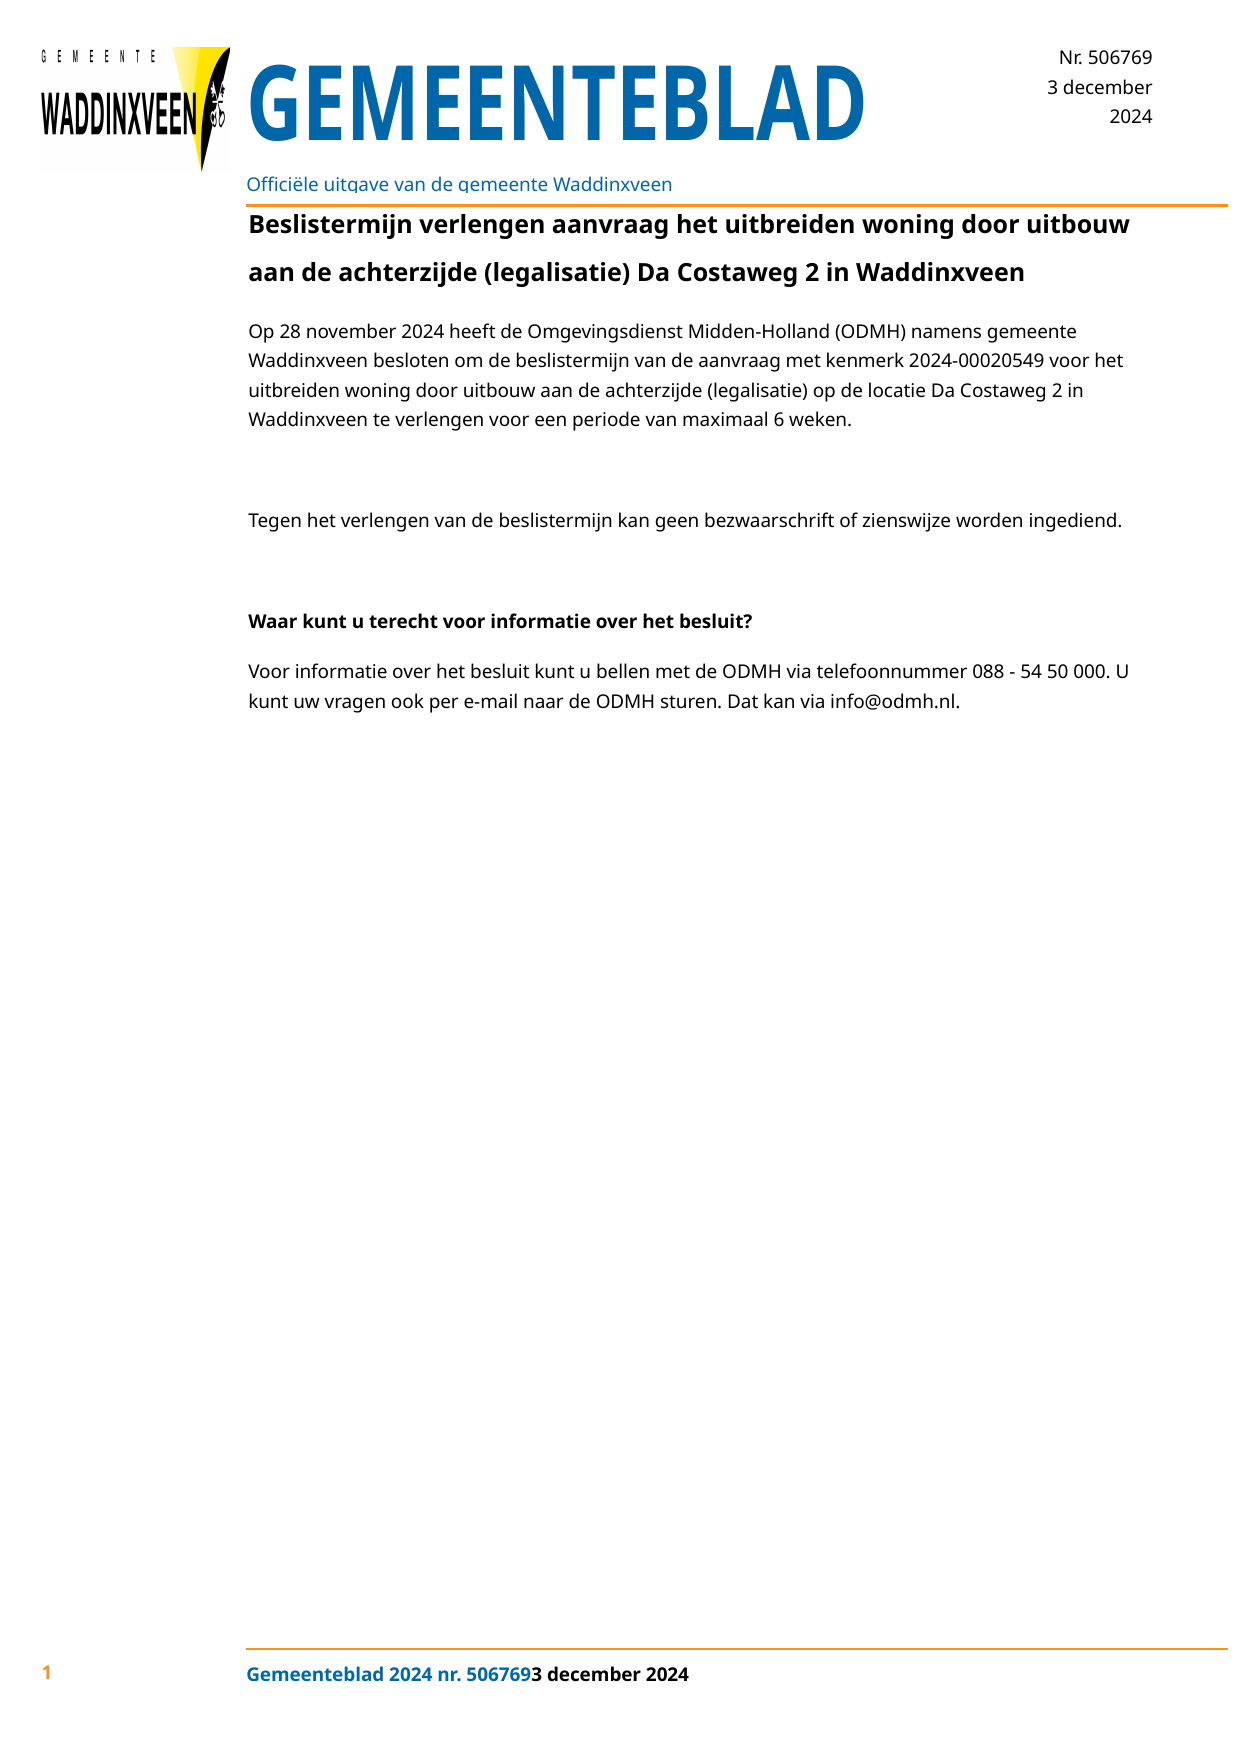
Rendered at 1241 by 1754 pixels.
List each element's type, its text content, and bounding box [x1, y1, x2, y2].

text Beslistermijn verlengen aanvraag het uitbreiden woning door uitbouw aan de achterzijde (legalisatie) Da Costaweg 2 in Waddinxveen [248, 207, 1152, 288]
text Voor informatie over het besluit kunt u bellen met de ODMH via telefoonnummer 088 - 54 50 000. U kunt uw vragen ook per e-mail naar de ODMH sturen. Dat kan via info@odmh.nl. [248, 659, 1152, 714]
text Op 28 november 2024 heeft de Omgevingsdienst Midden-Holland (ODMH) namens gemeente Waddinxveen besloten om de beslistermijn van de aanvraag met kenmerk 2024-00020549 voor het uitbreiden woning door uitbouw aan de achterzijde (legalisatie) op de locatie Da Costaweg 2 in Waddinxveen te verlengen voor een periode van maximaal 6 weken. [248, 318, 1152, 432]
picture [41, 47, 231, 172]
text Tegen het verlengen van de beslistermijn kan geen bezwaarschrift of zienswijze worden ingediend. [248, 507, 1152, 533]
text Waar kunt u terecht voor informatie over het besluit? [248, 608, 1152, 634]
